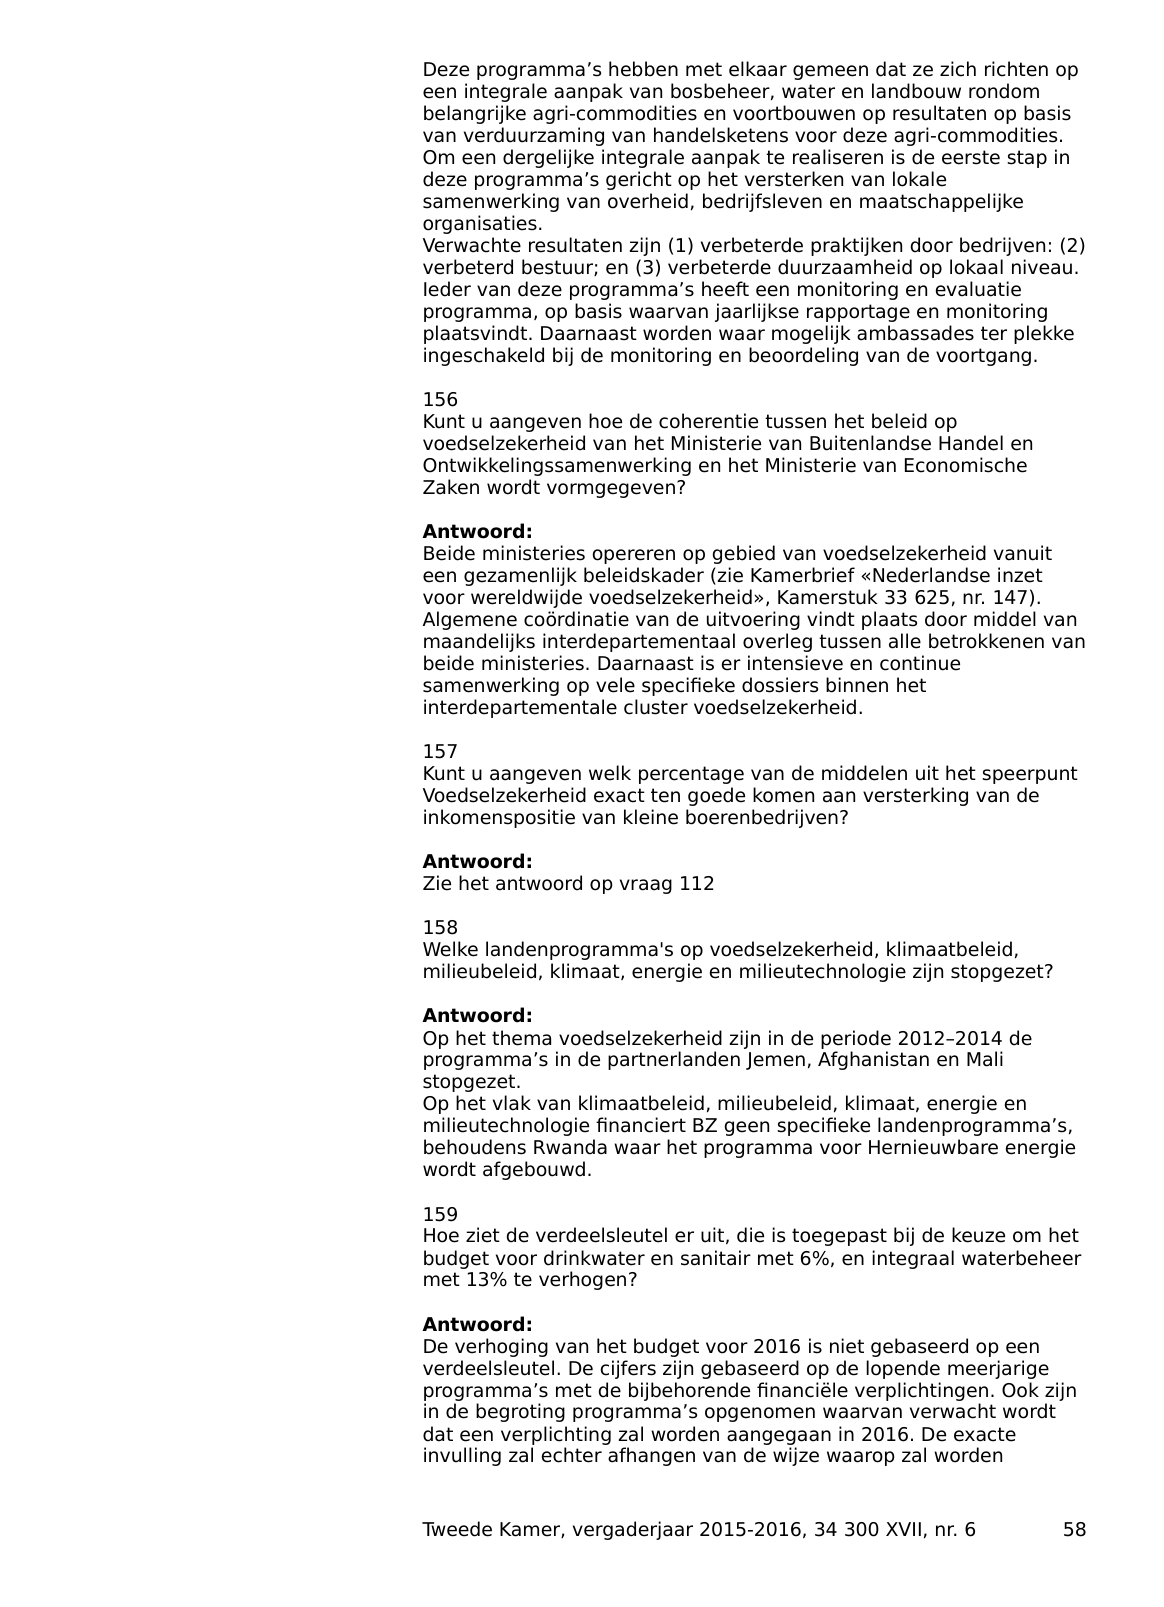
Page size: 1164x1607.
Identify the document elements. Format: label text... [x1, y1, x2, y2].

text Hoe ziet de verdeelsleutel er uit, die is toegepast bij de keuze om het budget voor drinkwater en sanitair met 6%, en integraal waterbeheer met 13% te verhogen? [422, 1225, 1087, 1291]
text Op het vlak van klimaatbeleid, milieubeleid, klimaat, energie en milieutechnologie financiert BZ geen specifieke landenprogramma’s, behoudens Rwanda waar het programma voor Hernieuwbare energie wordt afgebouwd. [422, 1093, 1087, 1181]
text Antwoord: [422, 521, 1087, 543]
text Beide ministeries opereren op gebied van voedselzekerheid vanuit een gezamenlijk beleidskader (zie Kamerbrief «Nederlandse inzet voor wereldwijde voedselzekerheid», Kamerstuk 33 625, nr. 147). Algemene coördinatie van de uitvoering vindt plaats door middel van maandelijks interdepartementaal overleg tussen alle betrokkenen van beide ministeries. Daarnaast is er intensieve en continue samenwerking op vele specifieke dossiers binnen het interdepartementale cluster voedselzekerheid. [422, 543, 1087, 719]
text Kunt u aangeven hoe de coherentie tussen het beleid op voedselzekerheid van het Ministerie van Buitenlandse Handel en Ontwikkelingssamenwerking en het Ministerie van Economische Zaken wordt vormgegeven? [422, 411, 1087, 499]
text Antwoord: [422, 851, 1087, 873]
text Verwachte resultaten zijn (1) verbeterde praktijken door bedrijven: (2) verbeterd bestuur; en (3) verbeterde duurzaamheid op lokaal niveau. Ieder van deze programma’s heeft een monitoring en evaluatie programma, op basis waarvan jaarlijkse rapportage en monitoring plaatsvindt. Daarnaast worden waar mogelijk ambassades ter plekke ingeschakeld bij de monitoring en beoordeling van de voortgang. [422, 235, 1087, 367]
text Antwoord: [422, 1313, 1087, 1336]
text Deze programma’s hebben met elkaar gemeen dat ze zich richten op een integrale aanpak van bosbeheer, water en landbouw rondom belangrijke agri-commodities en voortbouwen op resultaten op basis van verduurzaming van handelsketens voor deze agri-commodities. Om een dergelijke integrale aanpak te realiseren is de eerste stap in deze programma’s gericht op het versterken van lokale samenwerking van overheid, bedrijfsleven en maatschappelijke organisaties. [422, 59, 1087, 235]
text Zie het antwoord op vraag 112 [422, 873, 1087, 895]
text De verhoging van het budget voor 2016 is niet gebaseerd op een verdeelsleutel. De cijfers zijn gebaseerd op de lopende meerjarige programma’s met de bijbehorende financiële verplichtingen. Ook zijn in de begroting programma’s opgenomen waarvan verwacht wordt dat een verplichting zal worden aangegaan in 2016. De exacte invulling zal echter afhangen van de wijze waarop zal worden [422, 1336, 1087, 1467]
text Op het thema voedselzekerheid zijn in de periode 2012–2014 de programma’s in de partnerlanden Jemen, Afghanistan en Mali stopgezet. [422, 1027, 1087, 1093]
text Welke landenprogramma's op voedselzekerheid, klimaatbeleid, milieubeleid, klimaat, energie en milieutechnologie zijn stopgezet? [422, 939, 1087, 983]
text 157 [422, 741, 1087, 763]
text Kunt u aangeven welk percentage van de middelen uit het speerpunt Voedselzekerheid exact ten goede komen aan versterking van de inkomenspositie van kleine boerenbedrijven? [422, 763, 1087, 829]
text 158 [422, 917, 1087, 939]
text Antwoord: [422, 1005, 1087, 1027]
text 159 [422, 1203, 1087, 1225]
text 156 [422, 389, 1087, 411]
